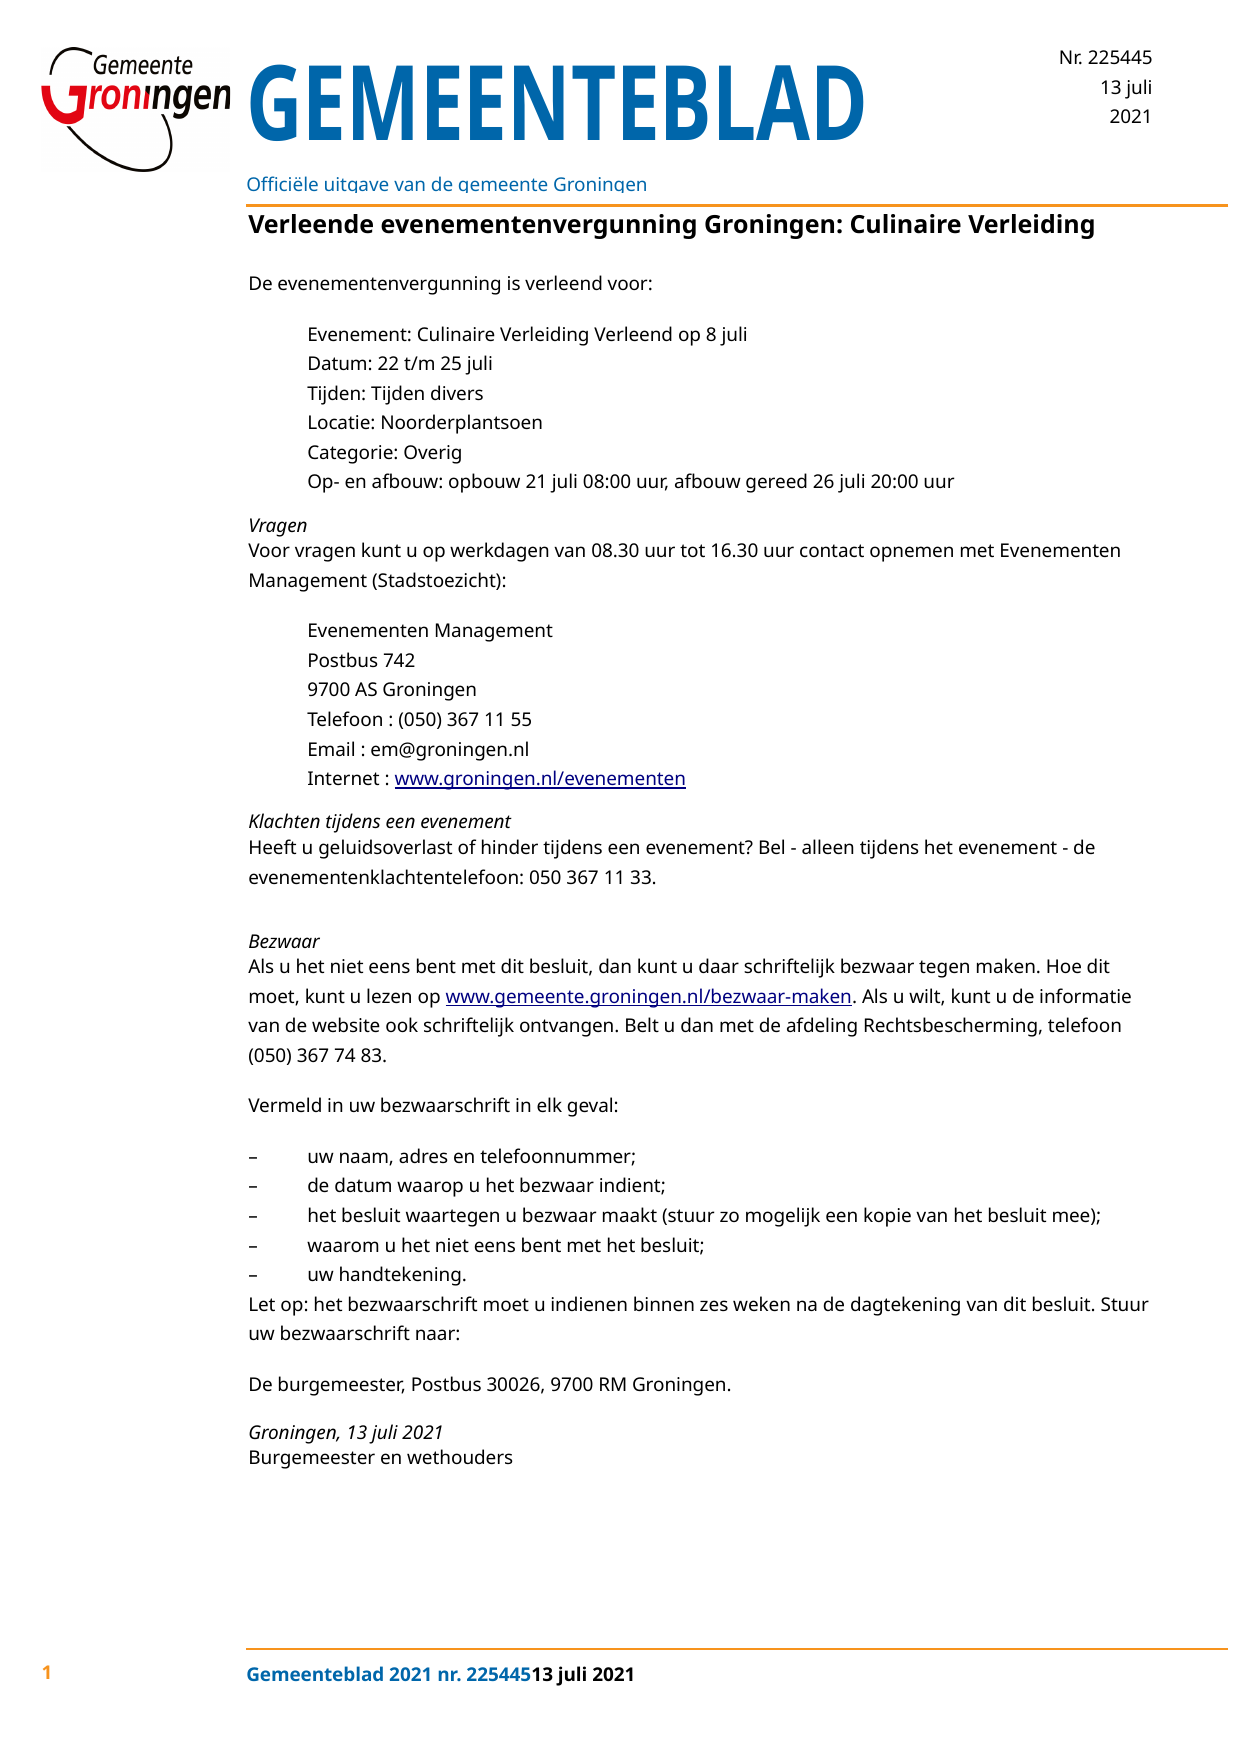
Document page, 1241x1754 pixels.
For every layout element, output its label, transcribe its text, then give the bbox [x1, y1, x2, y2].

list Telefoon : (050) 367 11 55 [248, 706, 1152, 732]
text De evenementenvergunning is verleend voor: [248, 270, 1152, 296]
list Datum: 22 t/m 25 juli [248, 350, 1152, 376]
list Evenementen Management [248, 617, 1152, 643]
list de datum waarop u het bezwaar indient; [248, 1173, 1152, 1198]
text De burgemeester, Postbus 30026, 9700 RM Groningen. [248, 1371, 1152, 1397]
text Heeft u geluidsoverlast of hinder tijdens een evenement? Bel - alleen tijdens het evenement - de evenementenklachtentelefoon: 050 367 11 33. [248, 834, 1152, 889]
text Vragen [248, 512, 1152, 537]
list waarom u het niet eens bent met het besluit; [248, 1232, 1152, 1258]
text Groningen, 13 juli 2021 [248, 1419, 1152, 1444]
text Als u het niet eens bent met dit besluit, dan kunt u daar schriftelijk bezwaar tegen maken. Hoe dit moet, kunt u lezen op www.gemeente.groningen.nl/bezwaar-maken. Als u wilt, kunt u de informatie van de website ook schriftelijk ontvangen. Belt u dan met de afdeling Rechtsbescherming, telefoon (050) 367 74 83. [248, 953, 1152, 1068]
text Verleende evenementenvergunning Groningen: Culinaire Verleiding [248, 207, 1152, 241]
list Email : em@groningen.nl [248, 736, 1152, 762]
list het besluit waartegen u bezwaar maakt (stuur zo mogelijk een kopie van het besluit mee); [248, 1202, 1152, 1228]
picture [41, 47, 231, 172]
list 9700 AS Groningen [248, 677, 1152, 702]
list uw naam, adres en telefoonnummer; [248, 1143, 1152, 1169]
text Let op: het bezwaarschrift moet u indienen binnen zes weken na de dagtekening van dit besluit. Stuur uw bezwaarschrift naar: [248, 1291, 1152, 1346]
list Internet : www.groningen.nl/evenementen [248, 765, 1152, 791]
list Categorie: Overig [248, 439, 1152, 465]
text Voor vragen kunt u op werkdagen van 08.30 uur tot 16.30 uur contact opnemen met Evenementen Management (Stadstoezicht): [248, 537, 1152, 593]
text Vermeld in uw bezwaarschrift in elk geval: [248, 1093, 1152, 1118]
text Burgemeester en wethouders [248, 1444, 1152, 1470]
list uw handtekening. [248, 1261, 1152, 1287]
list Locatie: Noorderplantsoen [248, 409, 1152, 435]
list Evenement: Culinaire Verleiding Verleend op 8 juli [248, 321, 1152, 346]
list Postbus 742 [248, 647, 1152, 673]
text Klachten tijdens een evenement [248, 808, 1152, 834]
text Bezwaar [248, 928, 1152, 953]
list Op- en afbouw: opbouw 21 juli 08:00 uur, afbouw gereed 26 juli 20:00 uur [248, 469, 1152, 494]
list Tijden: Tijden divers [248, 380, 1152, 406]
